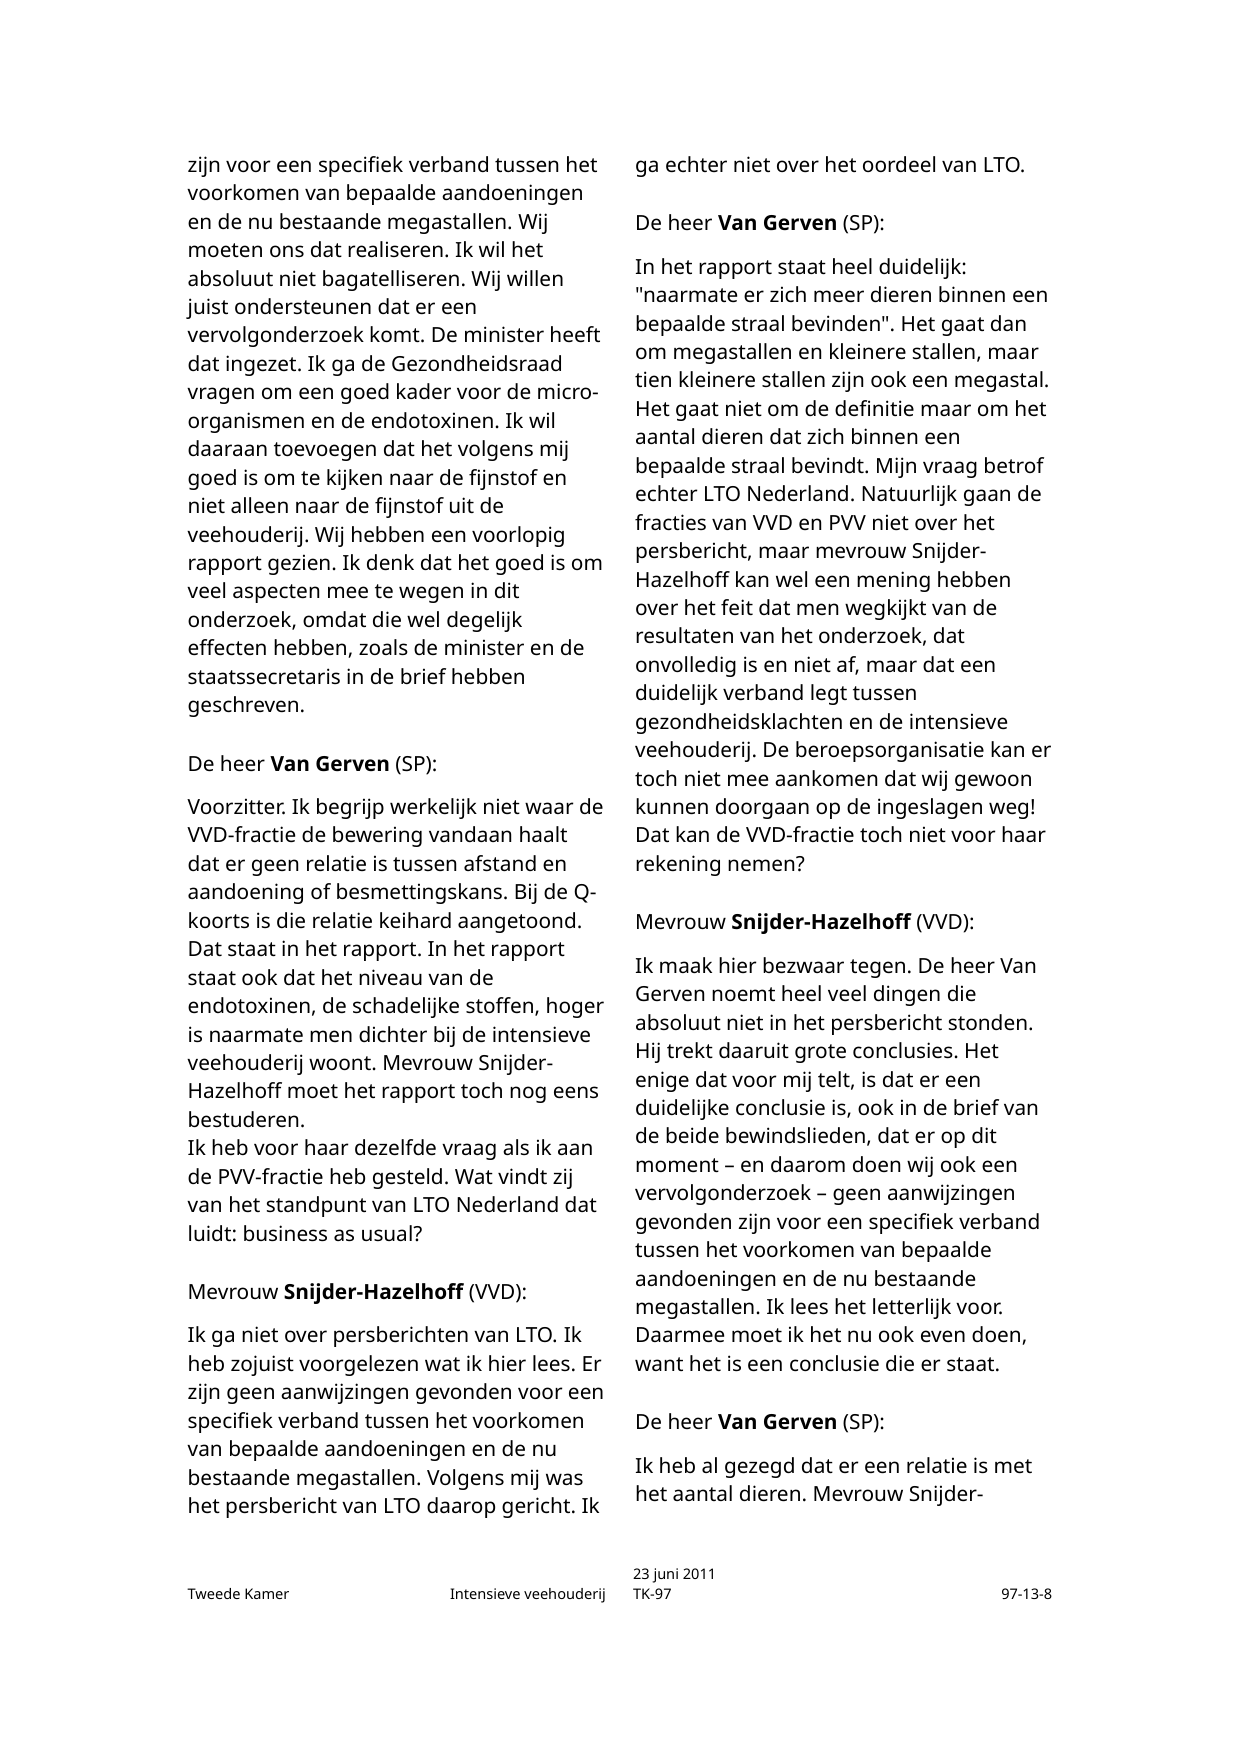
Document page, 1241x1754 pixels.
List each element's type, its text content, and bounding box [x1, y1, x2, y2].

text zijn voor een specifiek verband tussen het voorkomen van bepaalde aandoeningen en de nu bestaande megastallen. Wij moeten ons dat realiseren. Ik wil het absoluut niet bagatelliseren. Wij willen juist ondersteunen dat er een vervolgonderzoek komt. De minister heeft dat ingezet. Ik ga de Gezondheidsraad vragen om een goed kader voor de micro-organismen en de endotoxinen. Ik wil daaraan toevoegen dat het volgens mij goed is om te kijken naar de fijnstof en niet alleen naar de fijnstof uit de veehouderij. Wij hebben een voorlopig rapport gezien. Ik denk dat het goed is om veel aspecten mee te wegen in dit onderzoek, omdat die wel degelijk effecten hebben, zoals de minister en de staatssecretaris in de brief hebben geschreven. [187, 150, 605, 719]
text De heer Van Gerven (SP): [187, 749, 605, 777]
text Mevrouw Snijder-Hazelhoff (VVD): [187, 1277, 605, 1306]
text Mevrouw Snijder-Hazelhoff (VVD): [635, 907, 1053, 936]
text De heer Van Gerven (SP): [635, 1407, 1053, 1436]
text Ik maak hier bezwaar tegen. De heer Van Gerven noemt heel veel dingen die absoluut niet in het persbericht stonden. Hij trekt daaruit grote conclusies. Het enige dat voor mij telt, is dat er een duidelijke conclusie is, ook in de brief van de beide bewindslieden, dat er op dit moment – en daarom doen wij ook een vervolgonderzoek – geen aanwijzingen gevonden zijn voor een specifiek verband tussen het voorkomen van bepaalde aandoeningen en de nu bestaande megastallen. Ik lees het letterlijk voor. Daarmee moet ik het nu ook even doen, want het is een conclusie die er staat. [635, 951, 1053, 1377]
text Ik heb voor haar dezelfde vraag als ik aan de PVV-fractie heb gesteld. Wat vindt zij van het standpunt van LTO Nederland dat luidt: business as usual? [187, 1133, 605, 1247]
text De heer Van Gerven (SP): [635, 208, 1053, 237]
text ga echter niet over het oordeel van LTO. [635, 150, 1053, 178]
text Ik ga niet over persberichten van LTO. Ik heb zojuist voorgelezen wat ik hier lees. Er zijn geen aanwijzingen gevonden voor een specifiek verband tussen het voorkomen van bepaalde aandoeningen en de nu bestaande megastallen. Volgens mij was het persbericht van LTO daarop gericht. Ik [187, 1321, 605, 1520]
text In het rapport staat heel duidelijk: "naarmate er zich meer dieren binnen een bepaalde straal bevinden". Het gaat dan om megastallen en kleinere stallen, maar tien kleinere stallen zijn ook een megastal. Het gaat niet om de definitie maar om het aantal dieren dat zich binnen een bepaalde straal bevindt. Mijn vraag betrof echter LTO Nederland. Natuurlijk gaan de fracties van VVD en PVV niet over het persbericht, maar mevrouw Snijder-Hazelhoff kan wel een mening hebben over het feit dat men wegkijkt van de resultaten van het onderzoek, dat onvolledig is en niet af, maar dat een duidelijk verband legt tussen gezondheidsklachten en de intensieve veehouderij. De beroepsorganisatie kan er toch niet mee aankomen dat wij gewoon kunnen doorgaan op de ingeslagen weg! Dat kan de VVD-fractie toch niet voor haar rekening nemen? [635, 252, 1053, 877]
text Ik heb al gezegd dat er een relatie is met het aantal dieren. Mevrouw Snijder- [635, 1451, 1053, 1508]
text Voorzitter. Ik begrijp werkelijk niet waar de VVD-fractie de bewering vandaan haalt dat er geen relatie is tussen afstand en aandoening of besmettingskans. Bij de Q-koorts is die relatie keihard aangetoond. Dat staat in het rapport. In het rapport staat ook dat het niveau van de endotoxinen, de schadelijke stoffen, hoger is naarmate men dichter bij de intensieve veehouderij woont. Mevrouw Snijder-Hazelhoff moet het rapport toch nog eens bestuderen. [187, 792, 605, 1133]
